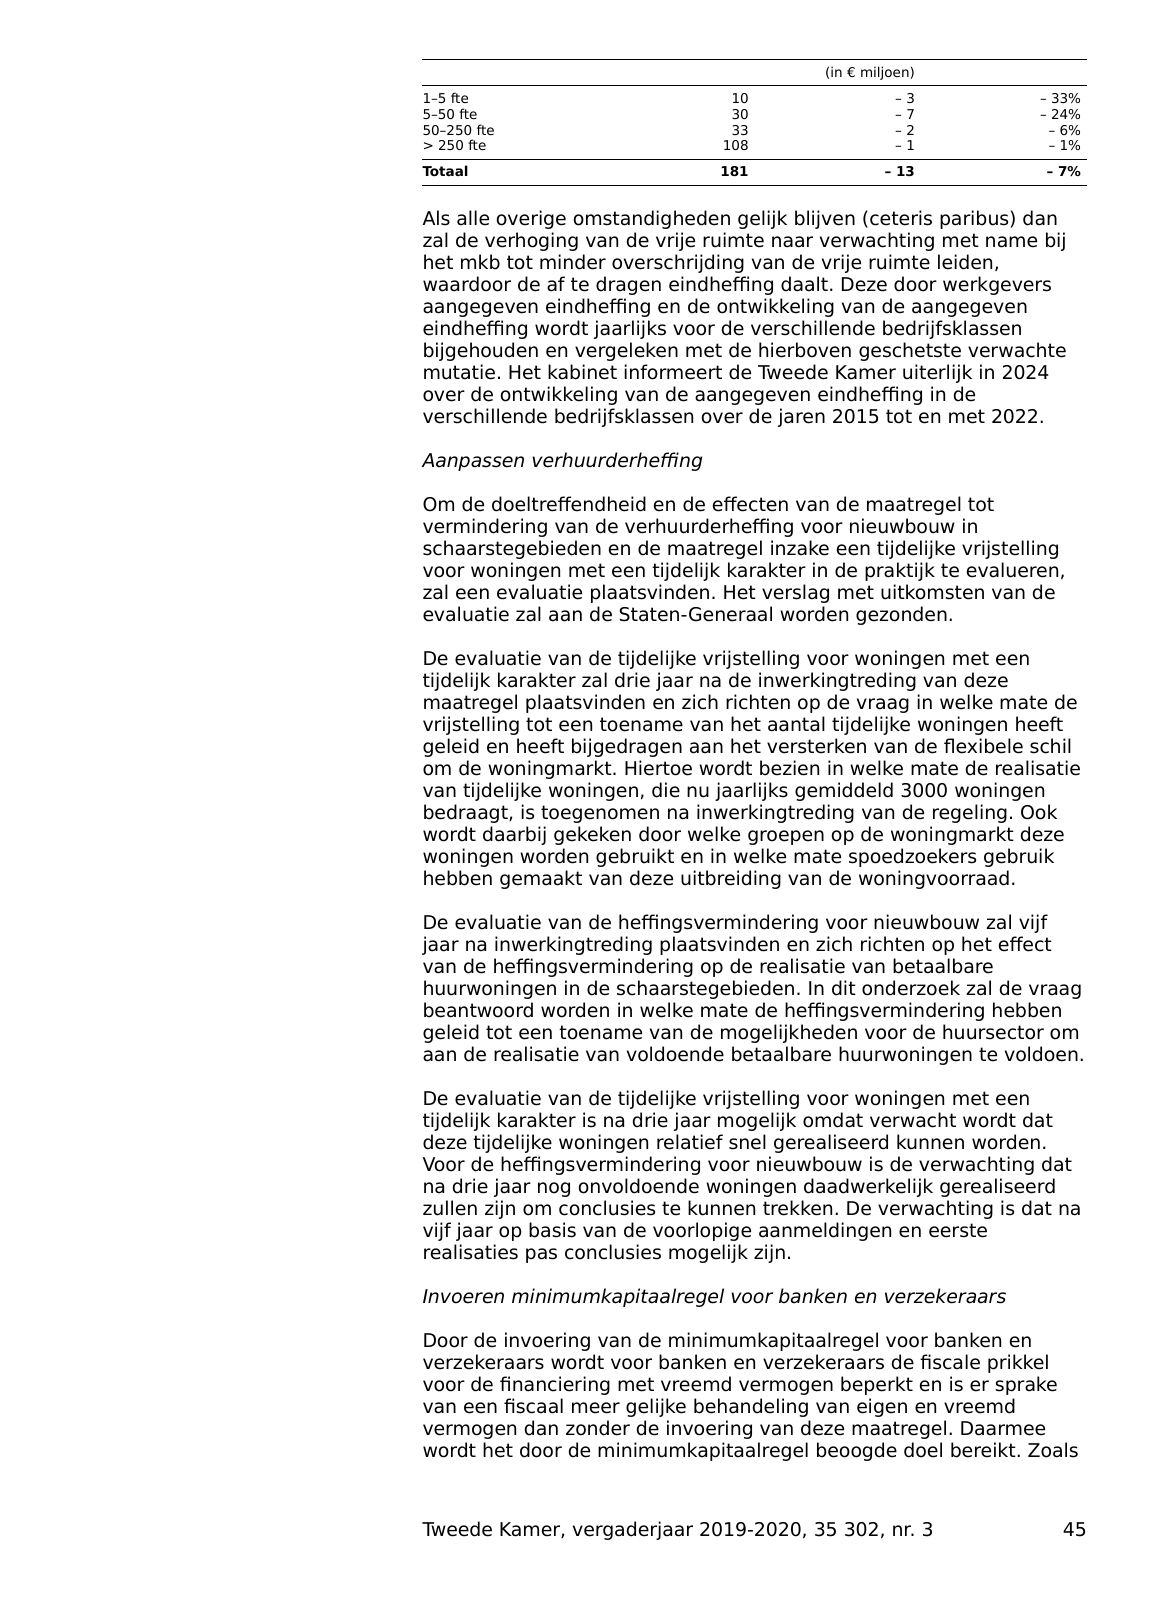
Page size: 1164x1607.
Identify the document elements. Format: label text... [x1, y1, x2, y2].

text De evaluatie van de tijdelijke vrijstelling voor woningen met een tijdelijk karakter zal drie jaar na de inwerkingtreding van deze maatregel plaatsvinden en zich richten op de vraag in welke mate de vrijstelling tot een toename van het aantal tijdelijke woningen heeft geleid en heeft bijgedragen aan het versterken van de flexibele schil om de woningmarkt. Hiertoe wordt bezien in welke mate de realisatie van tijdelijke woningen, die nu jaarlijks gemiddeld 3000 woningen bedraagt, is toegenomen na inwerkingtreding van de regeling. Ook wordt daarbij gekeken door welke groepen op de woningmarkt deze woningen worden gebruikt en in welke mate spoedzoekers gebruik hebben gemaakt van deze uitbreiding van de woningvoorraad. [422, 648, 1087, 890]
table_cell – 33% [921, 86, 1087, 107]
text De evaluatie van de heffingsvermindering voor nieuwbouw zal vijf jaar na inwerkingtreding plaatsvinden en zich richten op het effect van de heffingsvermindering op de realisatie van betaalbare huurwoningen in de schaarstegebieden. In dit onderzoek zal de vraag beantwoord worden in welke mate de heffingsvermindering hebben geleid tot een toename van de mogelijkheden voor de huursector om aan de realisatie van voldoende betaalbare huurwoningen te voldoen. [422, 912, 1087, 1066]
table_cell – 13 [754, 160, 921, 185]
text Om de doeltreffendheid en de effecten van de maatregel tot vermindering van de verhuurderheffing voor nieuwbouw in schaarstegebieden en de maatregel inzake een tijdelijke vrijstelling voor woningen met een tijdelijk karakter in de praktijk te evalueren, zal een evaluatie plaatsvinden. Het verslag met uitkomsten van de evaluatie zal aan de Staten-Generaal worden gezonden. [422, 494, 1087, 626]
table_cell 5–50 fte [422, 107, 588, 122]
table_cell – 7 [754, 107, 921, 122]
subtitle Aanpassen verhuurderheffing [422, 450, 1087, 472]
table_cell – 6% [921, 123, 1087, 138]
table_cell [588, 60, 754, 85]
table_cell [921, 60, 1087, 85]
table_cell 181 [588, 160, 754, 185]
table_cell 1–5 fte [422, 86, 588, 107]
table_cell (in € miljoen) [754, 60, 921, 85]
text De evaluatie van de tijdelijke vrijstelling voor woningen met een tijdelijk karakter is na drie jaar mogelijk omdat verwacht wordt dat deze tijdelijke woningen relatief snel gerealiseerd kunnen worden. Voor de heffingsvermindering voor nieuwbouw is de verwachting dat na drie jaar nog onvoldoende woningen daadwerkelijk gerealiseerd zullen zijn om conclusies te kunnen trekken. De verwachting is dat na vijf jaar op basis van de voorlopige aanmeldingen en eerste realisaties pas conclusies mogelijk zijn. [422, 1088, 1087, 1264]
table_cell 10 [588, 86, 754, 107]
subtitle Invoeren minimumkapitaalregel voor banken en verzekeraars [422, 1286, 1087, 1308]
table_cell 33 [588, 123, 754, 138]
text Door de invoering van de minimumkapitaalregel voor banken en verzekeraars wordt voor banken en verzekeraars de fiscale prikkel voor de financiering met vreemd vermogen beperkt en is er sprake van een fiscaal meer gelijke behandeling van eigen en vreemd vermogen dan zonder de invoering van deze maatregel. Daarmee wordt het door de minimumkapitaalregel beoogde doel bereikt. Zoals [422, 1330, 1087, 1462]
table_cell – 7% [921, 160, 1087, 185]
table_cell > 250 fte [422, 138, 588, 158]
text Als alle overige omstandigheden gelijk blijven (ceteris paribus) dan zal de verhoging van de vrije ruimte naar verwachting met name bij het mkb tot minder overschrijding van de vrije ruimte leiden, waardoor de af te dragen eindheffing daalt. Deze door werkgevers aangegeven eindheffing en de ontwikkeling van de aangegeven eindheffing wordt jaarlijks voor de verschillende bedrijfsklassen bijgehouden en vergeleken met de hierboven geschetste verwachte mutatie. Het kabinet informeert de Tweede Kamer uiterlijk in 2024 over de ontwikkeling van de aangegeven eindheffing in de verschillende bedrijfsklassen over de jaren 2015 tot en met 2022. [422, 208, 1087, 428]
table_cell 50–250 fte [422, 123, 588, 138]
table_cell [422, 60, 588, 85]
table_cell – 2 [754, 123, 921, 138]
table_cell 30 [588, 107, 754, 122]
table_cell Totaal [422, 160, 588, 185]
table_cell – 24% [921, 107, 1087, 122]
table_cell – 1 [754, 138, 921, 158]
table_cell – 1% [921, 138, 1087, 158]
table_cell – 3 [754, 86, 921, 107]
table_cell 108 [588, 138, 754, 158]
